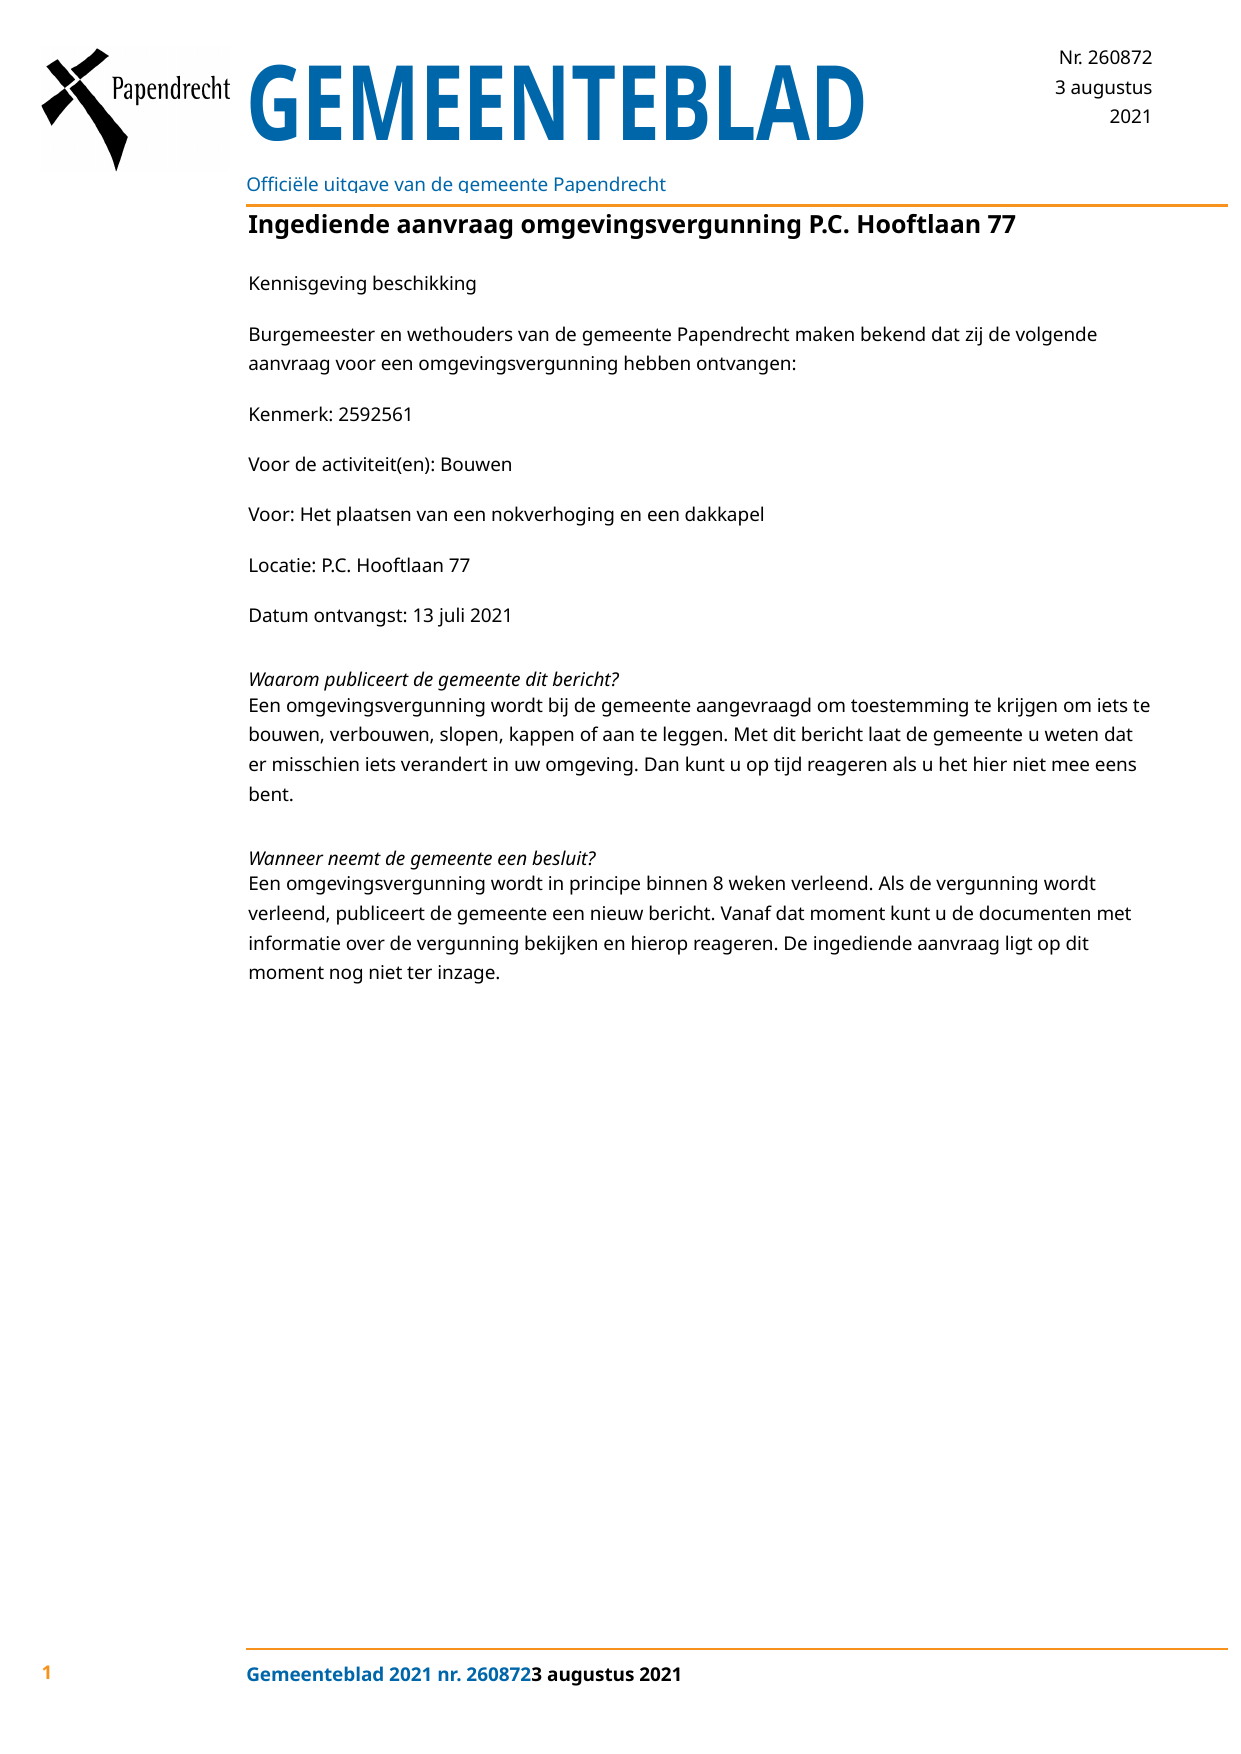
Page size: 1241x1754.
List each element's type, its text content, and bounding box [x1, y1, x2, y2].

text Een omgevingsvergunning wordt bij de gemeente aangevraagd om toestemming te krijgen om iets te bouwen, verbouwen, slopen, kappen of aan te leggen. Met dit bericht laat de gemeente u weten dat er misschien iets verandert in uw omgeving. Dan kunt u op tijd reageren als u het hier niet mee eens bent. [248, 692, 1152, 807]
text Voor: Het plaatsen van een nokverhoging en een dakkapel [248, 502, 1152, 527]
text Datum ontvangst: 13 juli 2021 [248, 602, 1152, 628]
text Ingediende aanvraag omgevingsvergunning P.C. Hooftlaan 77 [248, 207, 1152, 241]
text Voor de activiteit(en): Bouwen [248, 451, 1152, 477]
text Kennisgeving beschikking [248, 270, 1152, 296]
text Wanneer neemt de gemeente een besluit? [248, 845, 1152, 871]
text Een omgevingsvergunning wordt in principe binnen 8 weken verleend. Als de vergunning wordt verleend, publiceert de gemeente een nieuw bericht. Vanaf dat moment kunt u de documenten met informatie over de vergunning bekijken en hierop reageren. De ingediende aanvraag ligt op dit moment nog niet ter inzage. [248, 871, 1152, 985]
picture [41, 47, 231, 172]
text Locatie: P.C. Hooftlaan 77 [248, 552, 1152, 578]
text Burgemeester en wethouders van de gemeente Papendrecht maken bekend dat zij de volgende aanvraag voor een omgevingsvergunning hebben ontvangen: [248, 321, 1152, 376]
text Kenmerk: 2592561 [248, 401, 1152, 426]
text Waarom publiceert de gemeente dit bericht? [248, 666, 1152, 692]
